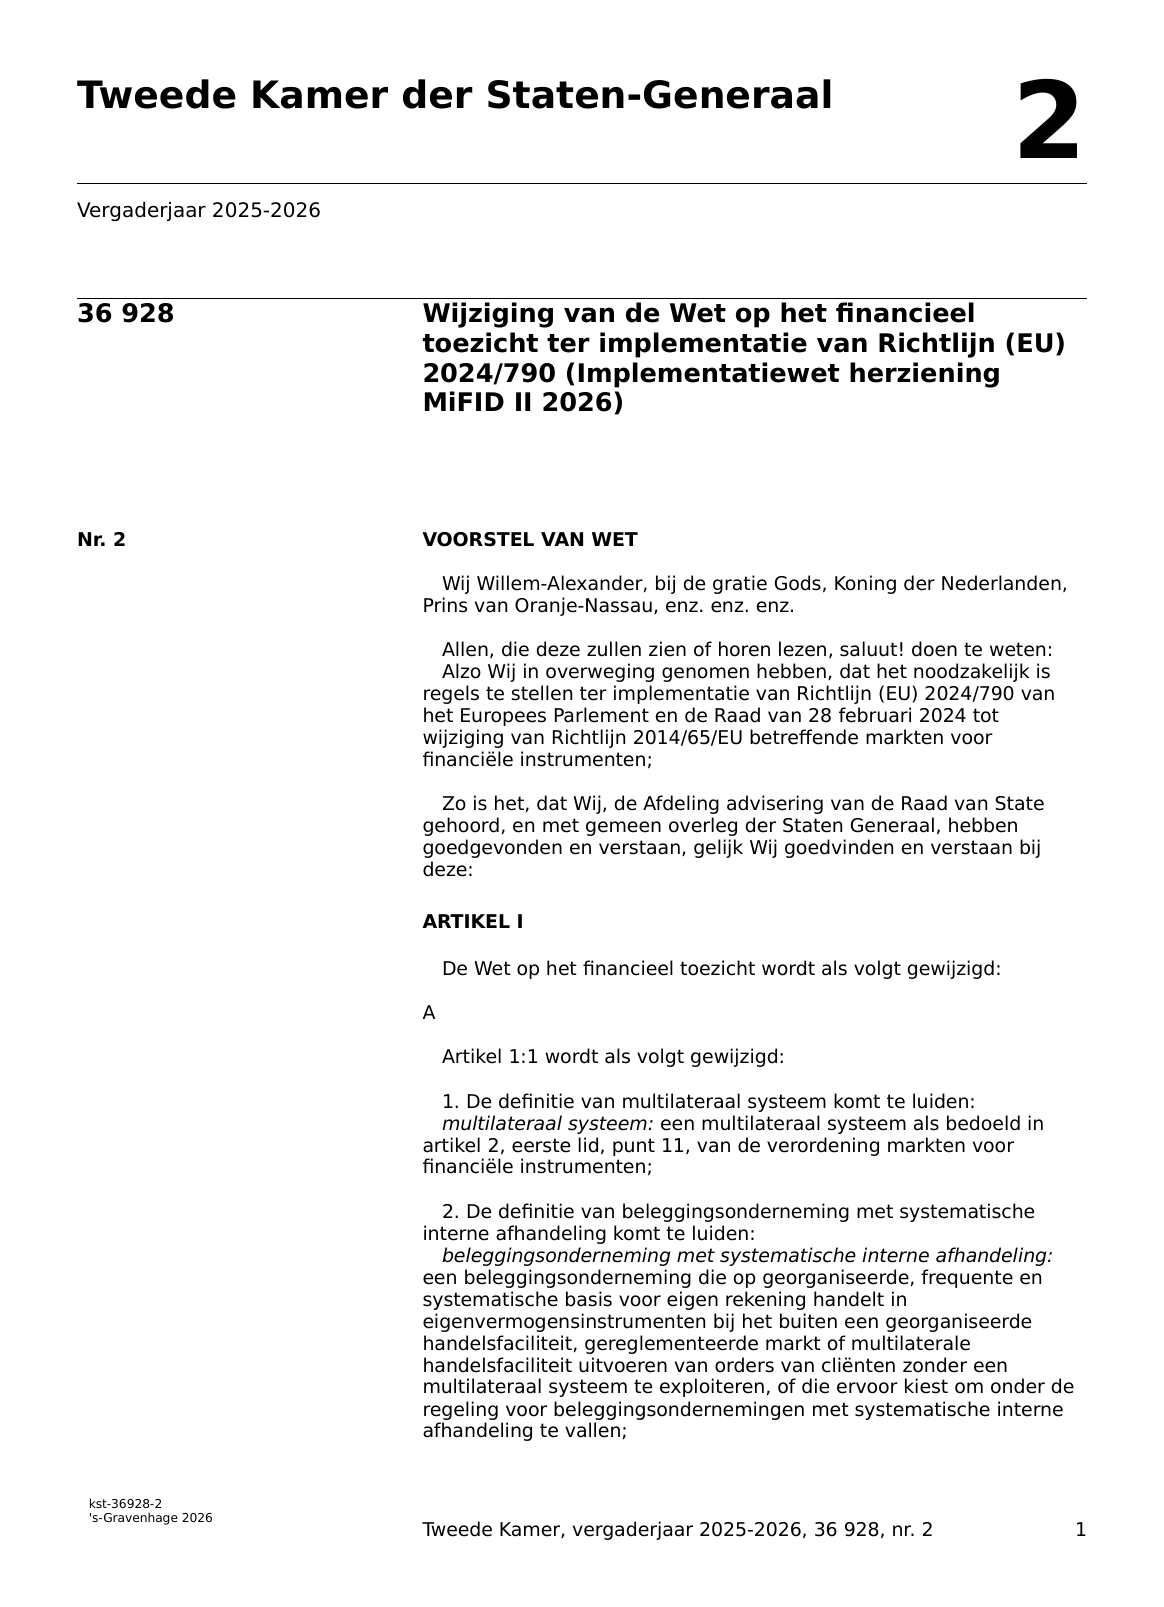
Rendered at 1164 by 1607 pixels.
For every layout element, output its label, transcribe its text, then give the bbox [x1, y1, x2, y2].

text Artikel 1:1 wordt als volgt gewijzigd: [422, 1046, 1087, 1068]
text multilateraal systeem: een multilateraal systeem als bedoeld in artikel 2, eerste lid, punt 11, van de verordening markten voor financiële instrumenten; [422, 1112, 1087, 1178]
text Allen, die deze zullen zien of horen lezen, saluut! doen te weten: [422, 639, 1087, 661]
text 1. De definitie van multilateraal systeem komt te luiden: [422, 1091, 1087, 1112]
subtitle 36 928 Wijziging van de Wet op het financieel toezicht ter implementatie van Richtlijn (EU) 2024/790 (Implementatiewet herziening MiFID II 2026) [77, 299, 1087, 418]
text kst-36928-2 [88, 1497, 323, 1511]
table_header 2 [886, 59, 1087, 183]
subtitle ARTIKEL I [422, 911, 1087, 933]
text Zo is het, dat Wij, de Afdeling advisering van de Raad van State gehoord, en met gemeen overleg der Staten Generaal, hebben goedgevonden en verstaan, gelijk Wij goedvinden en verstaan bij deze: [422, 793, 1087, 881]
text beleggingsonderneming met systematische interne afhandeling: een beleggingsonderneming die op georganiseerde, frequente en systematische basis voor eigen rekening handelt in eigenvermogensinstrumenten bij het buiten een georganiseerde handelsfaciliteit, gereglementeerde markt of multilaterale handelsfaciliteit uitvoeren van orders van cliënten zonder een multilateraal systeem te exploiteren, of die ervoor kiest om onder de regeling voor beleggingsondernemingen met systematische interne afhandeling te vallen; [422, 1244, 1087, 1442]
text Wij Willem-Alexander, bij de gratie Gods, Koning der Nederlanden, Prins van Oranje-Nassau, enz. enz. enz. [422, 573, 1087, 617]
table_header Tweede Kamer der Staten-Generaal [77, 59, 886, 183]
text A [422, 1002, 1087, 1024]
subtitle Nr. 2 VOORSTEL VAN WET [77, 529, 1087, 551]
text 2. De definitie van beleggingsonderneming met systematische interne afhandeling komt te luiden: [422, 1201, 1087, 1244]
text Alzo Wij in overweging genomen hebben, dat het noodzakelijk is regels te stellen ter implementatie van Richtlijn (EU) 2024/790 van het Europees Parlement en de Raad van 28 februari 2024 tot wijziging van Richtlijn 2014/65/EU betreffende markten voor financiële instrumenten; [422, 661, 1087, 771]
text 's-Gravenhage 2026 [88, 1511, 323, 1525]
text De Wet op het financieel toezicht wordt als volgt gewijzigd: [422, 958, 1087, 980]
table_cell Vergaderjaar 2025-2026 [77, 184, 1087, 298]
